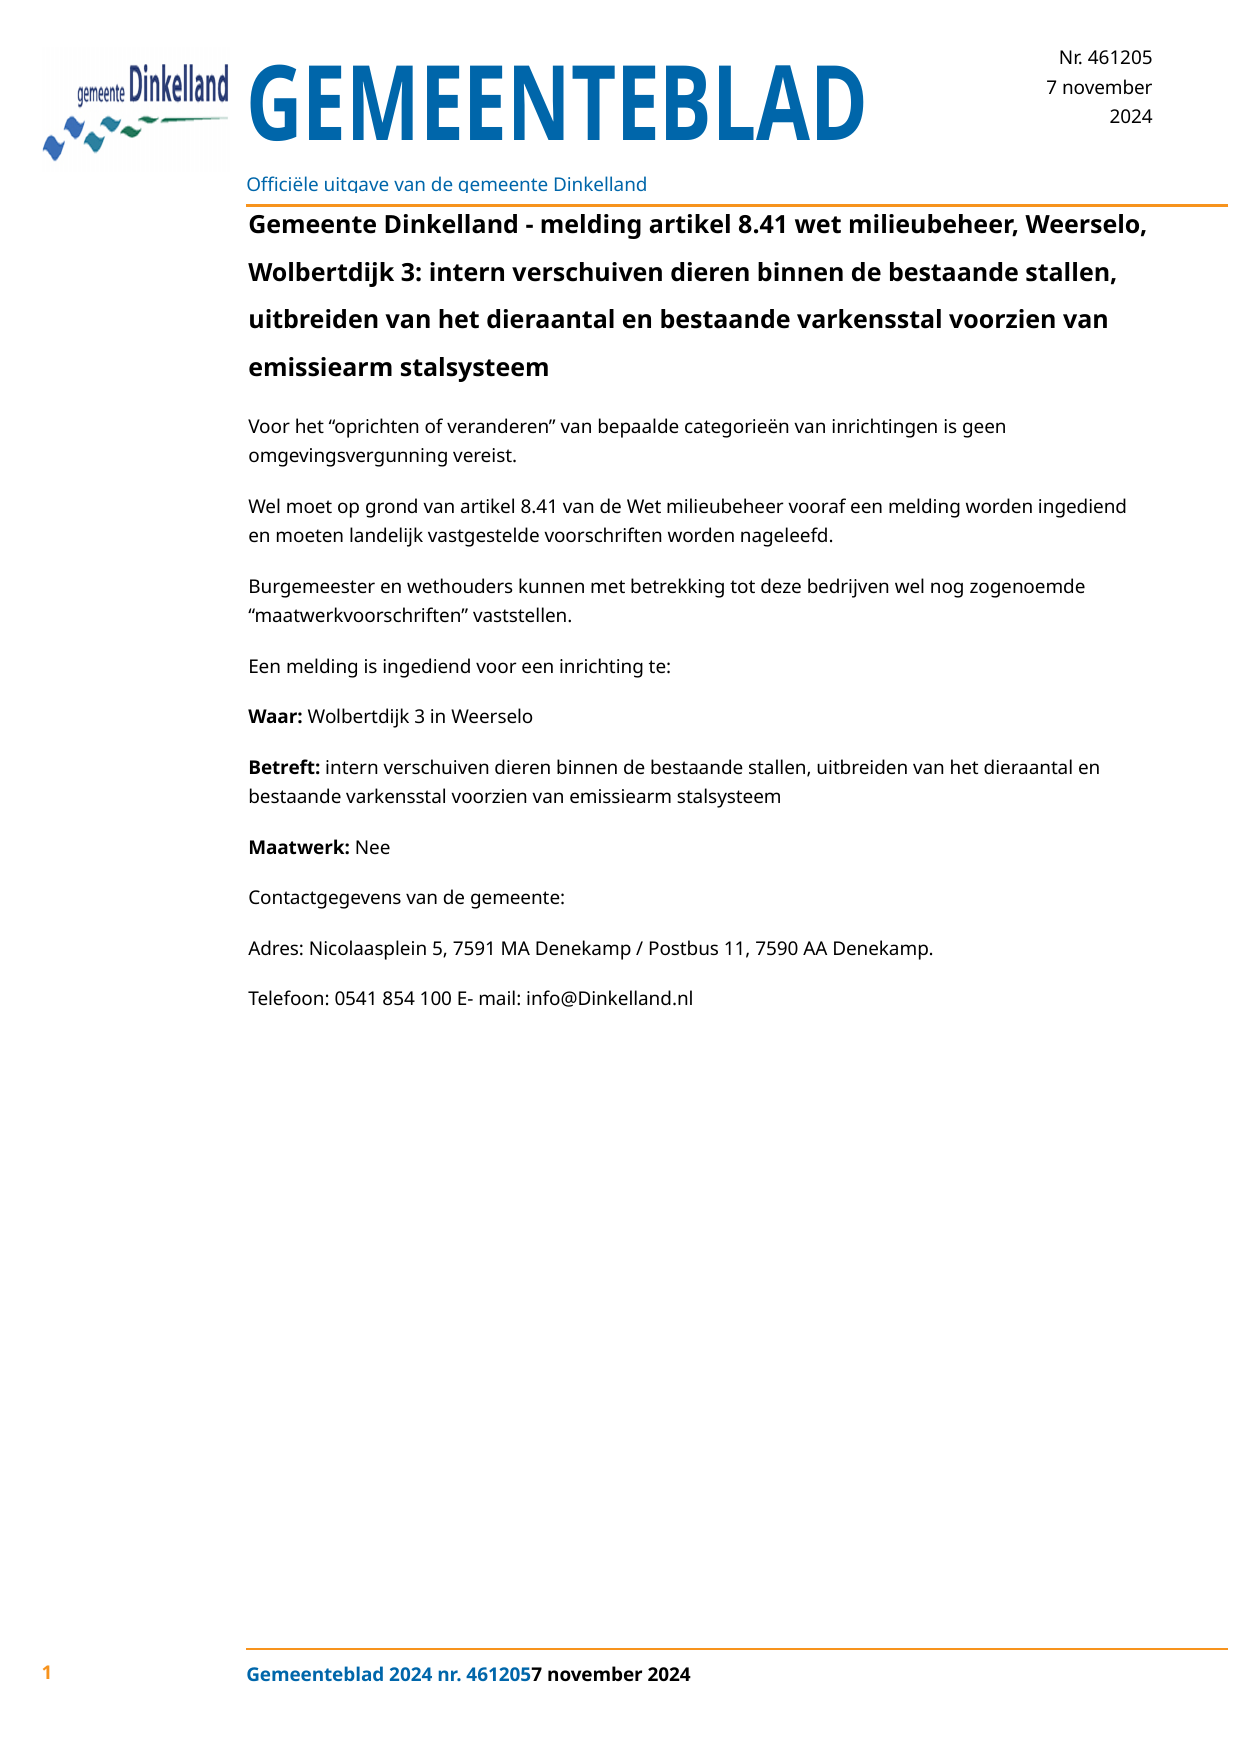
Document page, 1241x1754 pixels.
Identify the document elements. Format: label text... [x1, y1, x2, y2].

text Maatwerk: Nee [248, 834, 1152, 860]
text Contactgegevens van de gemeente: [248, 884, 1152, 910]
picture [41, 47, 231, 172]
text Waar: Wolbertdijk 3 in Weerselo [248, 703, 1152, 729]
text Adres: Nicolaasplein 5, 7591 MA Denekamp / Postbus 11, 7590 AA Denekamp. [248, 935, 1152, 961]
text Burgemeester en wethouders kunnen met betrekking tot deze bedrijven wel nog zogenoemde “maatwerkvoorschriften” vaststellen. [248, 573, 1152, 628]
text Telefoon: 0541 854 100 E- mail: info@Dinkelland.nl [248, 985, 1152, 1011]
text Voor het “oprichten of veranderen” van bepaalde categorieën van inrichtingen is geen omgevingsvergunning vereist. [248, 413, 1152, 468]
text Gemeente Dinkelland - melding artikel 8.41 wet milieubeheer, Weerselo, Wolbertdijk 3: intern verschuiven dieren binnen de bestaande stallen, uitbreiden van het dieraantal en bestaande varkensstal voorzien van emissiearm stalsysteem [248, 207, 1152, 384]
text Wel moet op grond van artikel 8.41 van de Wet milieubeheer vooraf een melding worden ingediend en moeten landelijk vastgestelde voorschriften worden nageleefd. [248, 493, 1152, 548]
text Betreft: intern verschuiven dieren binnen de bestaande stallen, uitbreiden van het dieraantal en bestaande varkensstal voorzien van emissiearm stalsysteem [248, 754, 1152, 809]
text Een melding is ingediend voor een inrichting te: [248, 653, 1152, 679]
